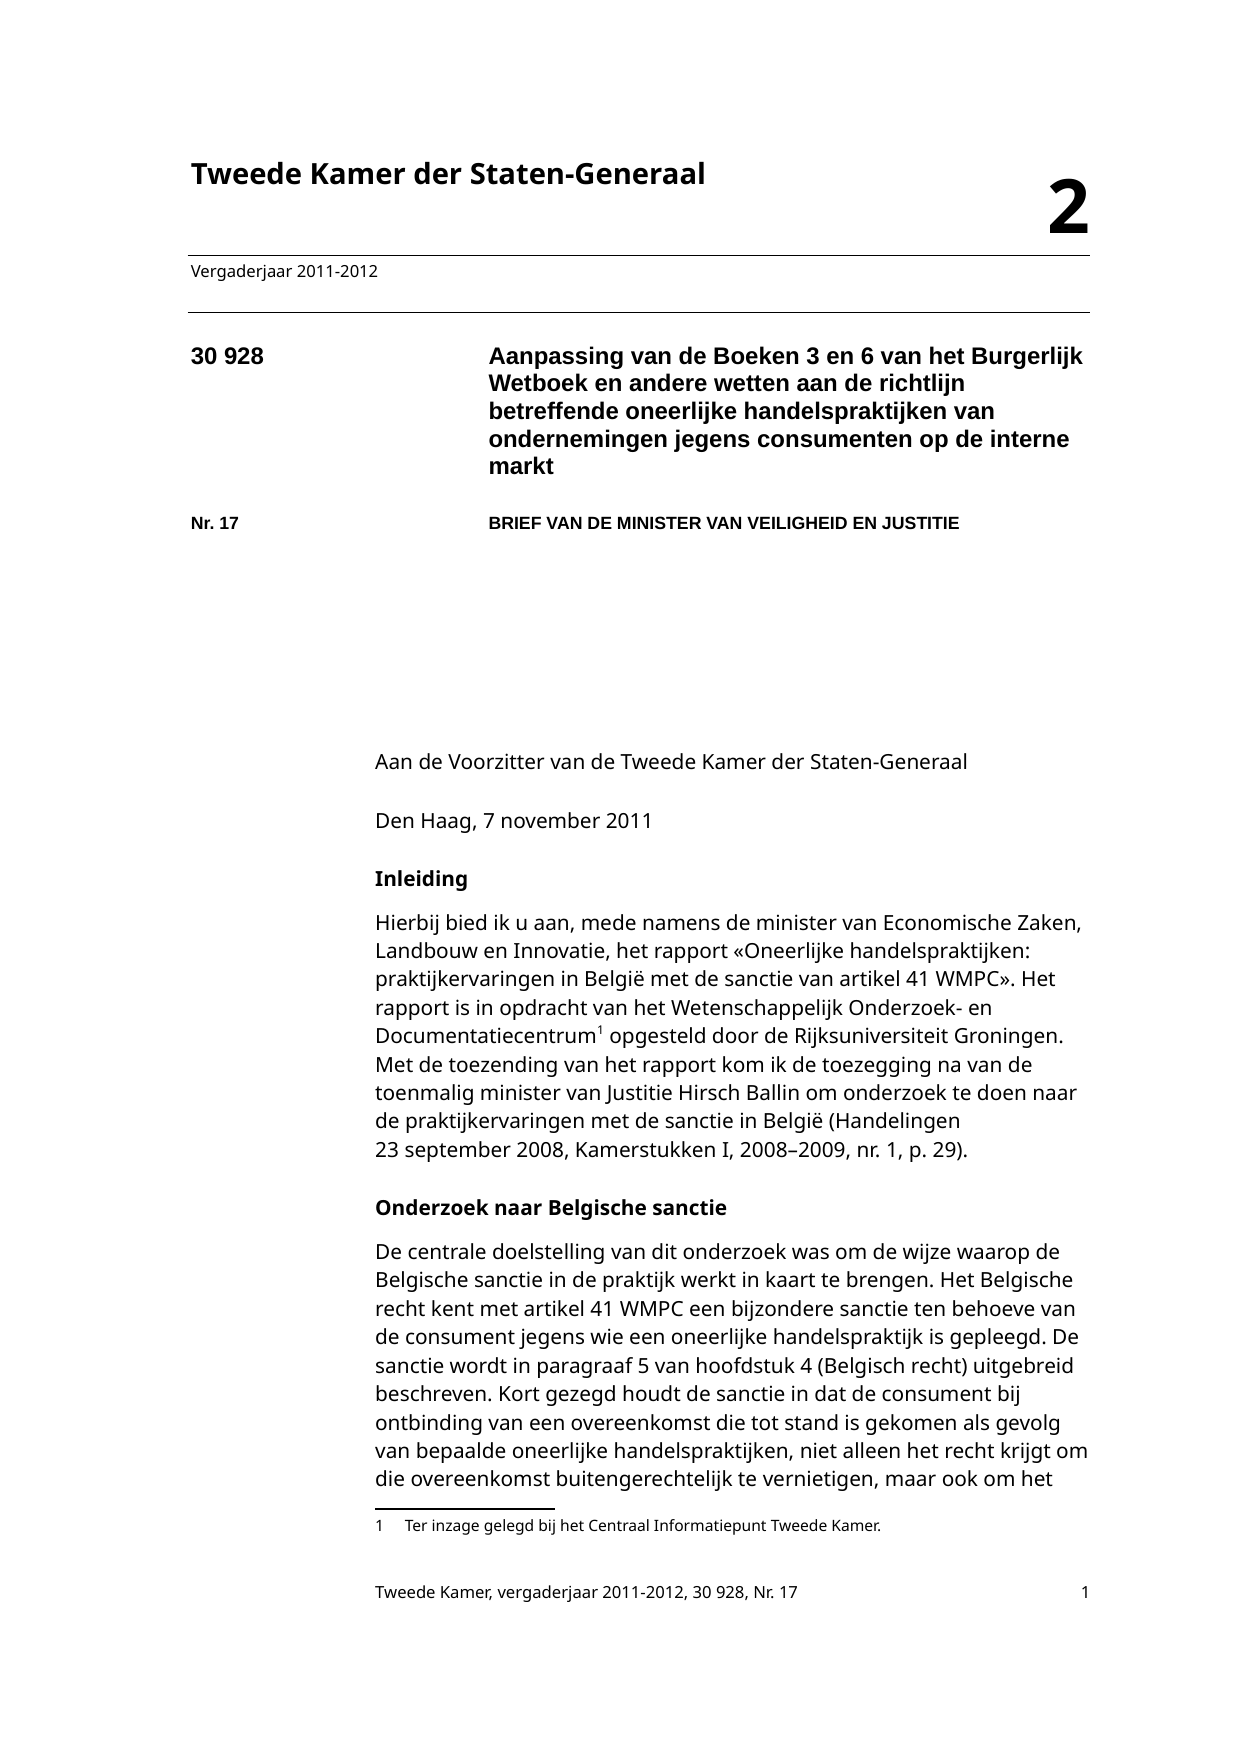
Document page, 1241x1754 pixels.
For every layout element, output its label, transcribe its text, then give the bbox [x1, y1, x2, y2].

text Den Haag, 7 november 2011 [375, 806, 1090, 834]
text Hierbij bied ik u aan, mede namens de minister van Economische Zaken, Landbouw en Innovatie, het rapport «Oneerlijke handelspraktijken: praktijkervaringen in België met de sanctie van artikel 41 WMPC». Het rapport is in opdracht van het Wetenschappelijk Onderzoek- en Documentatiecentrum opgesteld door de Rijksuniversiteit Groningen. Met de toezending van het rapport kom ik de toezegging na van de toenmalig minister van Justitie Hirsch Ballin om onderzoek te doen naar de praktijkervaringen met de sanctie in België (Handelingen 23 september 2008, Kamerstukken I, 2008–2009, nr. 1, p. 29). [375, 908, 1090, 1163]
table_cell [188, 313, 485, 339]
table_cell 30 928 [188, 339, 485, 510]
text Inleiding [375, 864, 1090, 893]
text Onderzoek naar Belgische sanctie [375, 1193, 1090, 1222]
table_cell Aanpassing van de Boeken 3 en 6 van het Burgerlijk Wetboek en andere wetten aan de richtlijn betreffende oneerlijke handelspraktijken van ondernemingen jegens consumenten op de interne markt [485, 339, 1090, 510]
text Aan de Voorzitter van de Tweede Kamer der Staten-Generaal [375, 747, 1090, 776]
table_cell [485, 313, 1090, 339]
table_cell Vergaderjaar 2011-2012 [188, 256, 485, 312]
table_cell [485, 256, 1090, 312]
table_cell BRIEF VAN DE MINISTER VAN VEILIGHEID EN JUSTITIE [485, 510, 1090, 629]
table_cell Nr. 17 [188, 510, 485, 629]
table_header 2 [910, 150, 1090, 255]
text De centrale doelstelling van dit onderzoek was om de wijze waarop de Belgische sanctie in de praktijk werkt in kaart te brengen. Het Belgische recht kent met artikel 41 WMPC een bijzondere sanctie ten behoeve van de consument jegens wie een oneerlijke handelspraktijk is gepleegd. De sanctie wordt in paragraaf 5 van hoofdstuk 4 (Belgisch recht) uitgebreid beschreven. Kort gezegd houdt de sanctie in dat de consument bij ontbinding van een overeenkomst die tot stand is gekomen als gevolg van bepaalde oneerlijke handelspraktijken, niet alleen het recht krijgt om die overeenkomst buitengerechtelijk te vernietigen, maar ook om het [375, 1237, 1090, 1493]
text Ter inzage gelegd bij het Centraal Informatiepunt Tweede Kamer. [375, 1508, 1090, 1536]
table_header Tweede Kamer der Staten-Generaal [188, 150, 909, 255]
